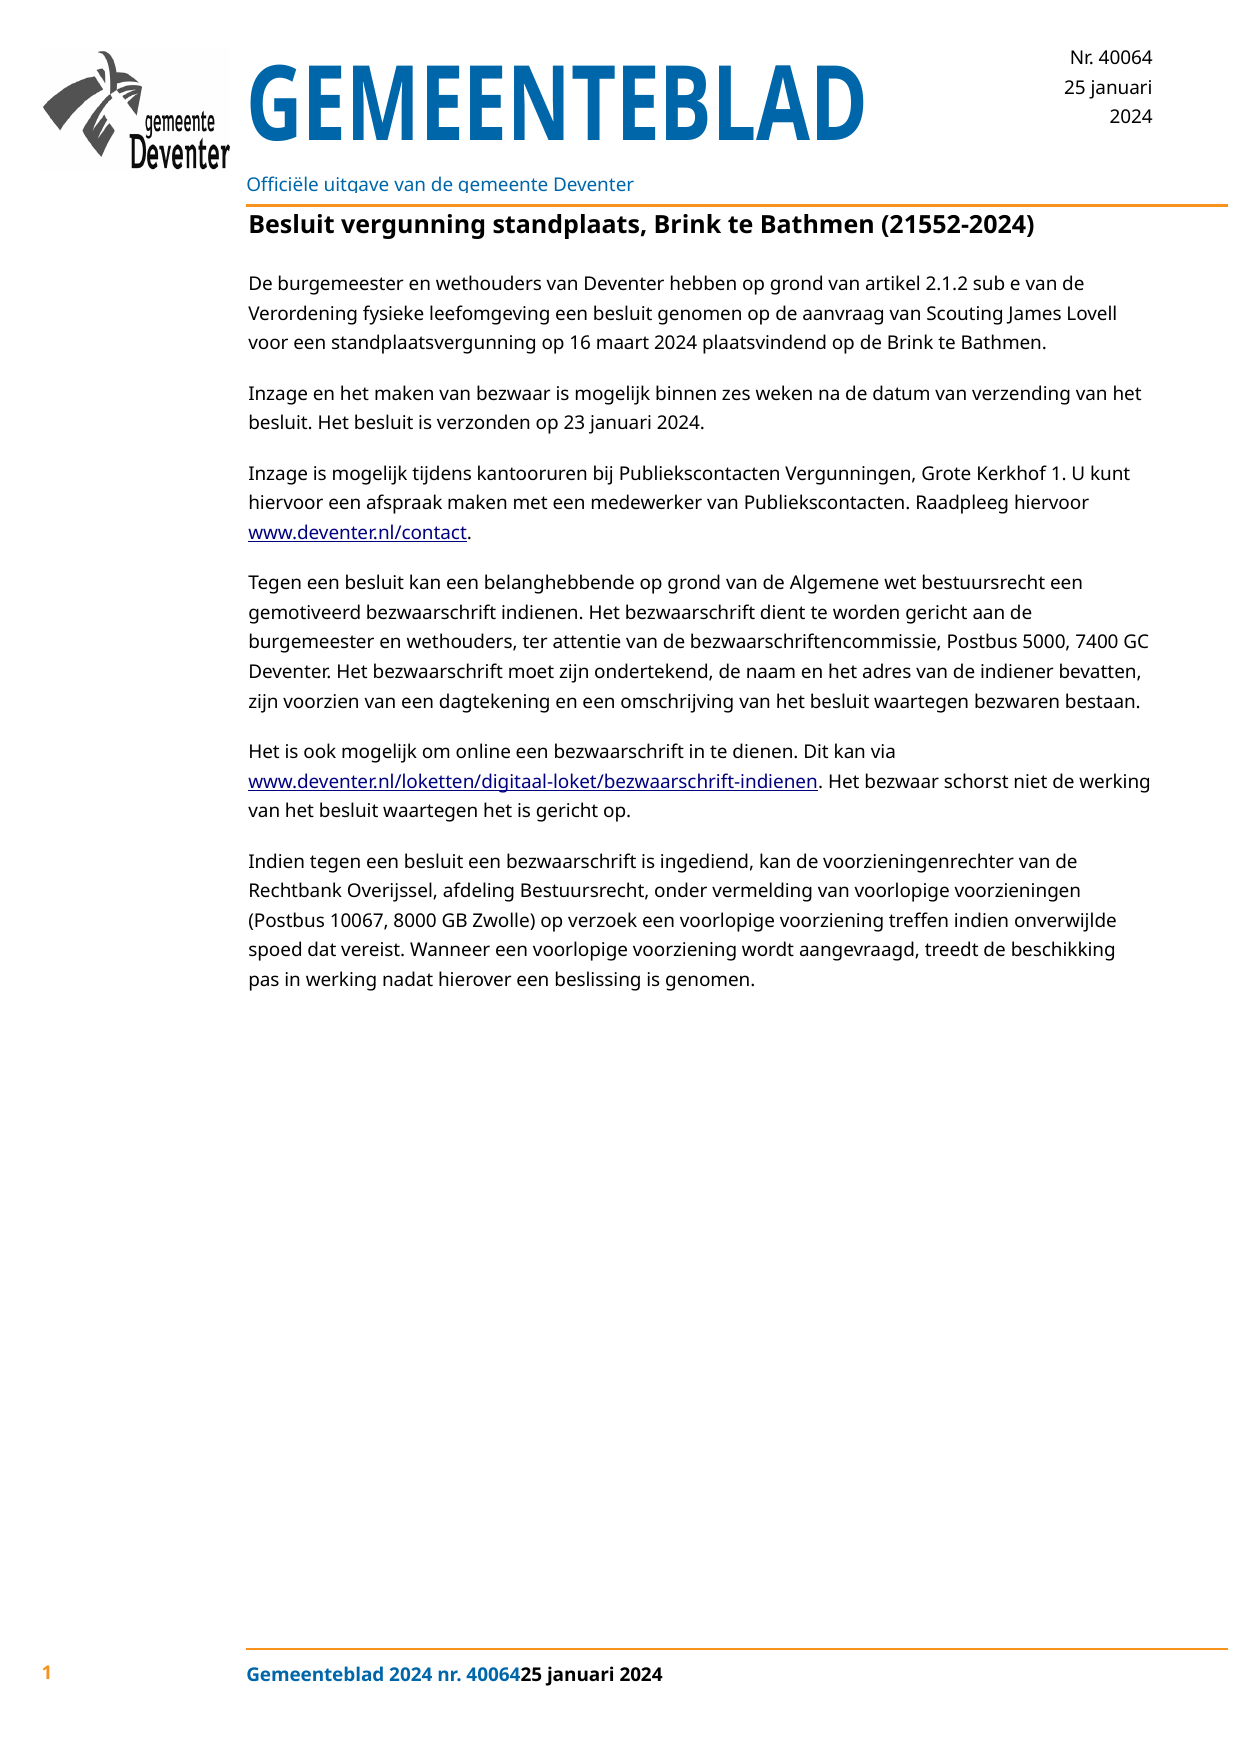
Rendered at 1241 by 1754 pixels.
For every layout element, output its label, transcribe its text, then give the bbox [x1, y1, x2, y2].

text Indien tegen een besluit een bezwaarschrift is ingediend, kan de voorzieningenrechter van de Rechtbank Overijssel, afdeling Bestuursrecht, onder vermelding van voorlopige voorzieningen (Postbus 10067, 8000 GB Zwolle) op verzoek een voorlopige voorziening treffen indien onverwijlde spoed dat vereist. Wanneer een voorlopige voorziening wordt aangevraagd, treedt de beschikking pas in werking nadat hierover een beslissing is genomen. [248, 848, 1152, 992]
picture [41, 47, 231, 172]
text Besluit vergunning standplaats, Brink te Bathmen (21552-2024) [248, 207, 1152, 241]
text Inzage en het maken van bezwaar is mogelijk binnen zes weken na de datum van verzending van het besluit. Het besluit is verzonden op 23 januari 2024. [248, 380, 1152, 435]
text De burgemeester en wethouders van Deventer hebben op grond van artikel 2.1.2 sub e van de Verordening fysieke leefomgeving een besluit genomen op de aanvraag van Scouting James Lovell voor een standplaatsvergunning op 16 maart 2024 plaatsvindend op de Brink te Bathmen. [248, 270, 1152, 355]
text Het is ook mogelijk om online een bezwaarschrift in te dienen. Dit kan via www.deventer.nl/loketten/digitaal-loket/bezwaarschrift-indienen. Het bezwaar schorst niet de werking van het besluit waartegen het is gericht op. [248, 738, 1152, 823]
text Inzage is mogelijk tijdens kantooruren bij Publiekscontacten Vergunningen, Grote Kerkhof 1. U kunt hiervoor een afspraak maken met een medewerker van Publiekscontacten. Raadpleeg hiervoor www.deventer.nl/contact. [248, 460, 1152, 545]
text Tegen een besluit kan een belanghebbende op grond van de Algemene wet bestuursrecht een gemotiveerd bezwaarschrift indienen. Het bezwaarschrift dient te worden gericht aan de burgemeester en wethouders, ter attentie van de bezwaarschriftencommissie, Postbus 5000, 7400 GC Deventer. Het bezwaarschrift moet zijn ondertekend, de naam en het adres van de indiener bevatten, zijn voorzien van een dagtekening en een omschrijving van het besluit waartegen bezwaren bestaan. [248, 569, 1152, 713]
